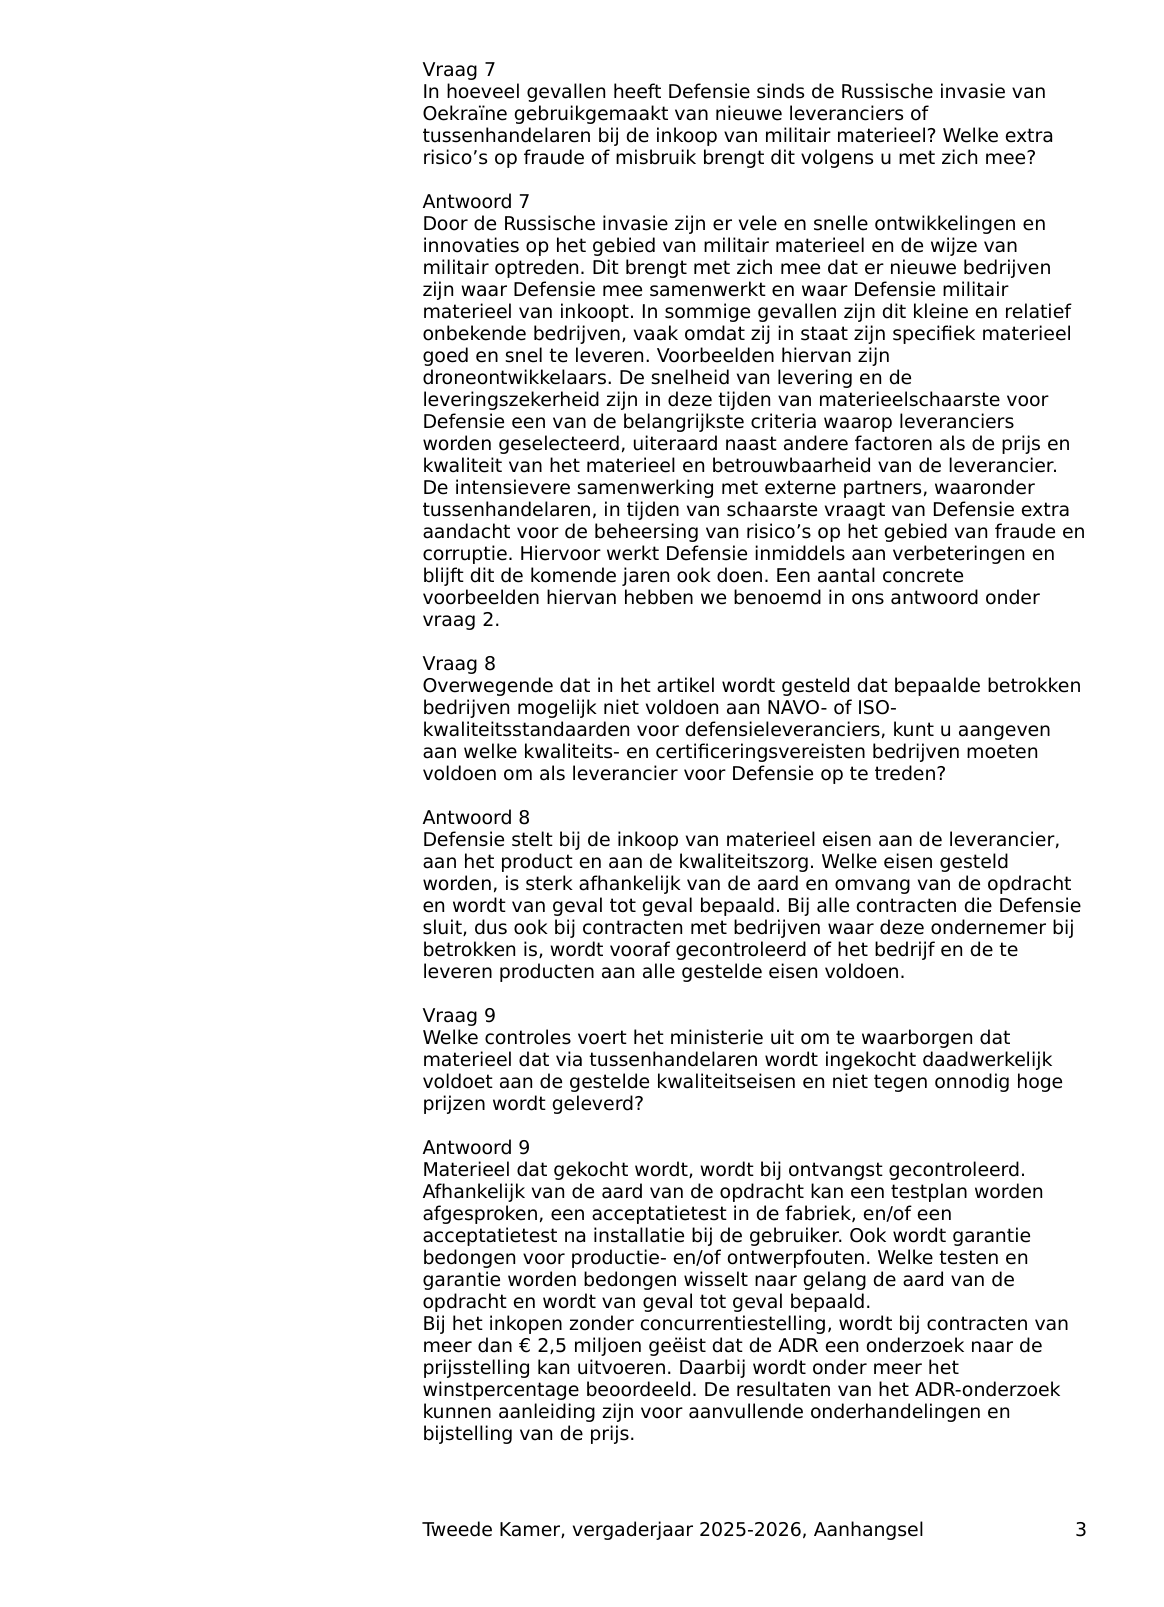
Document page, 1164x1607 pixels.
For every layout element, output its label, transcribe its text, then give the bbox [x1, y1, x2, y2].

text Door de Russische invasie zijn er vele en snelle ontwikkelingen en innovaties op het gebied van militair materieel en de wijze van militair optreden. Dit brengt met zich mee dat er nieuwe bedrijven zijn waar Defensie mee samenwerkt en waar Defensie militair materieel van inkoopt. In sommige gevallen zijn dit kleine en relatief onbekende bedrijven, vaak omdat zij in staat zijn specifiek materieel goed en snel te leveren. Voorbeelden hiervan zijn droneontwikkelaars. De snelheid van levering en de leveringszekerheid zijn in deze tijden van materieelschaarste voor Defensie een van de belangrijkste criteria waarop leveranciers worden geselecteerd, uiteraard naast andere factoren als de prijs en kwaliteit van het materieel en betrouwbaarheid van de leverancier. De intensievere samenwerking met externe partners, waaronder tussenhandelaren, in tijden van schaarste vraagt van Defensie extra aandacht voor de beheersing van risico’s op het gebied van fraude en corruptie. Hiervoor werkt Defensie inmiddels aan verbeteringen en blijft dit de komende jaren ook doen. Een aantal concrete voorbeelden hiervan hebben we benoemd in ons antwoord onder vraag 2. [422, 213, 1087, 631]
text Overwegende dat in het artikel wordt gesteld dat bepaalde betrokken bedrijven mogelijk niet voldoen aan NAVO- of ISO-kwaliteitsstandaarden voor defensieleveranciers, kunt u aangeven aan welke kwaliteits- en certificeringsvereisten bedrijven moeten voldoen om als leverancier voor Defensie op te treden? [422, 675, 1087, 785]
text Welke controles voert het ministerie uit om te waarborgen dat materieel dat via tussenhandelaren wordt ingekocht daadwerkelijk voldoet aan de gestelde kwaliteitseisen en niet tegen onnodig hoge prijzen wordt geleverd? [422, 1027, 1087, 1115]
text In hoeveel gevallen heeft Defensie sinds de Russische invasie van Oekraïne gebruikgemaakt van nieuwe leveranciers of tussenhandelaren bij de inkoop van militair materieel? Welke extra risico’s op fraude of misbruik brengt dit volgens u met zich mee? [422, 81, 1087, 169]
text Materieel dat gekocht wordt, wordt bij ontvangst gecontroleerd. Afhankelijk van de aard van de opdracht kan een testplan worden afgesproken, een acceptatietest in de fabriek, en/of een acceptatietest na installatie bij de gebruiker. Ook wordt garantie bedongen voor productie- en/of ontwerpfouten. Welke testen en garantie worden bedongen wisselt naar gelang de aard van de opdracht en wordt van geval tot geval bepaald. [422, 1159, 1087, 1313]
text Bij het inkopen zonder concurrentiestelling, wordt bij contracten van meer dan € 2,5 miljoen geëist dat de ADR een onderzoek naar de prijsstelling kan uitvoeren. Daarbij wordt onder meer het winstpercentage beoordeeld. De resultaten van het ADR-onderzoek kunnen aanleiding zijn voor aanvullende onderhandelingen en bijstelling van de prijs. [422, 1313, 1087, 1445]
text Vraag 7 [422, 59, 1087, 81]
text Defensie stelt bij de inkoop van materieel eisen aan de leverancier, aan het product en aan de kwaliteitszorg. Welke eisen gesteld worden, is sterk afhankelijk van de aard en omvang van de opdracht en wordt van geval tot geval bepaald. Bij alle contracten die Defensie sluit, dus ook bij contracten met bedrijven waar deze ondernemer bij betrokken is, wordt vooraf gecontroleerd of het bedrijf en de te leveren producten aan alle gestelde eisen voldoen. [422, 829, 1087, 983]
text Antwoord 7 [422, 191, 1087, 213]
text Antwoord 9 [422, 1137, 1087, 1159]
text Vraag 8 [422, 653, 1087, 675]
text Antwoord 8 [422, 807, 1087, 829]
text Vraag 9 [422, 1005, 1087, 1027]
